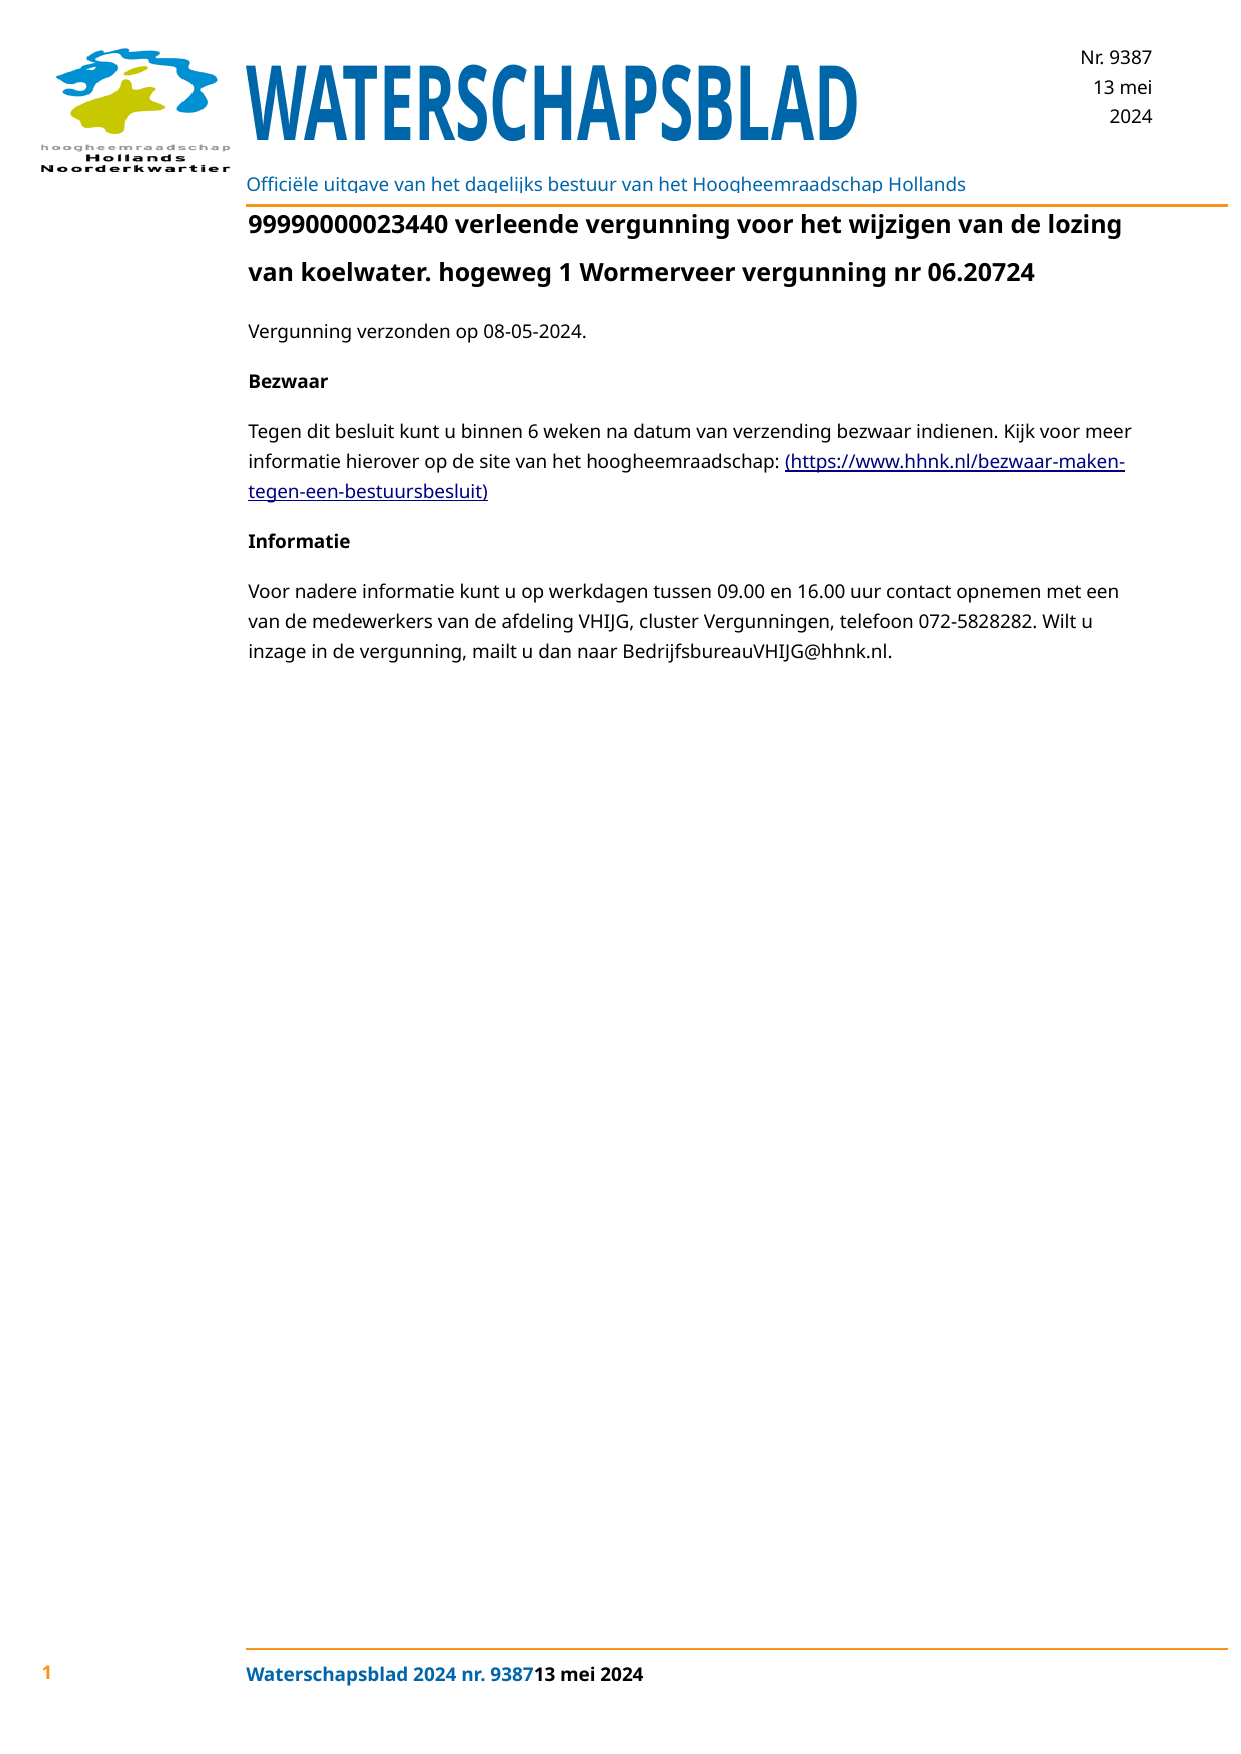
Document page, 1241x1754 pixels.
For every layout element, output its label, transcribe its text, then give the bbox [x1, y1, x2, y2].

text 99990000023440 verleende vergunning voor het wijzigen van de lozing van koelwater. hogeweg 1 Wormerveer vergunning nr 06.20724 [248, 207, 1152, 288]
text Tegen dit besluit kunt u binnen 6 weken na datum van verzending bezwaar indienen. Kijk voor meer informatie hierover op de site van het hoogheemraadschap: (https://www.hhnk.nl/bezwaar-maken-tegen-een-bestuursbesluit) [248, 419, 1152, 504]
text Bezwaar [248, 368, 1152, 394]
text Informatie [248, 528, 1152, 554]
text Voor nadere informatie kunt u op werkdagen tussen 09.00 en 16.00 uur contact opnemen met een van de medewerkers van de afdeling VHIJG, cluster Vergunningen, telefoon 072-5828282. Wilt u inzage in de vergunning, mailt u dan naar BedrijfsbureauVHIJG@hhnk.nl. [248, 579, 1152, 664]
text Vergunning verzonden op 08-05-2024. [248, 318, 1152, 344]
picture [41, 47, 231, 172]
